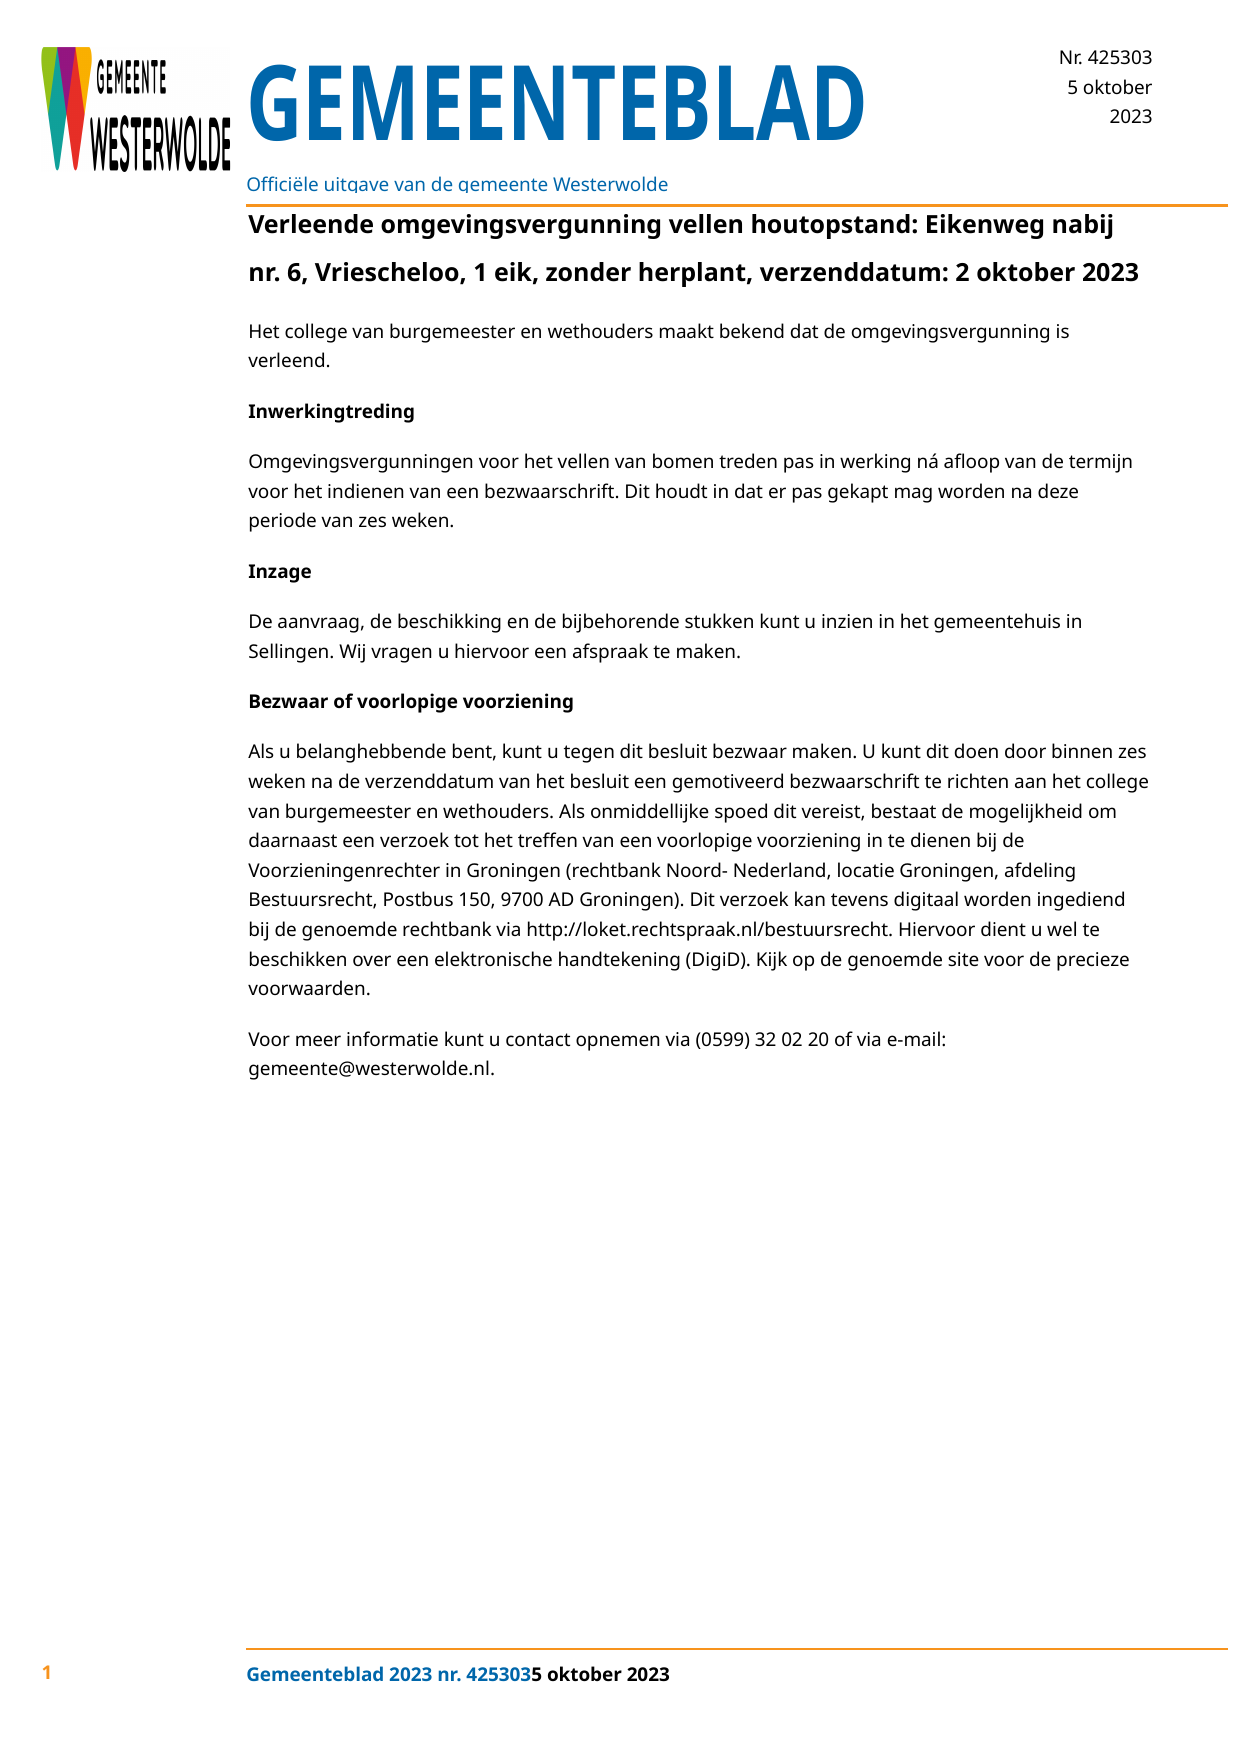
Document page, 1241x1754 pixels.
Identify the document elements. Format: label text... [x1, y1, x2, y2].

text Omgevingsvergunningen voor het vellen van bomen treden pas in werking ná afloop van de termijn voor het indienen van een bezwaarschrift. Dit houdt in dat er pas gekapt mag worden na deze periode van zes weken. [248, 448, 1152, 533]
text Inwerkingtreding [248, 398, 1152, 424]
text Als u belanghebbende bent, kunt u tegen dit besluit bezwaar maken. U kunt dit doen door binnen zes weken na de verzenddatum van het besluit een gemotiveerd bezwaarschrift te richten aan het college van burgemeester en wethouders. Als onmiddellijke spoed dit vereist, bestaat de mogelijkheid om daarnaast een verzoek tot het treffen van een voorlopige voorziening in te dienen bij de Voorzieningenrechter in Groningen (rechtbank Noord- Nederland, locatie Groningen, afdeling Bestuursrecht, Postbus 150, 9700 AD Groningen). Dit verzoek kan tevens digitaal worden ingediend bij de genoemde rechtbank via http://loket.rechtspraak.nl/bestuursrecht. Hiervoor dient u wel te beschikken over een elektronische handtekening (DigiD). Kijk op de genoemde site voor de precieze voorwaarden. [248, 739, 1152, 1001]
text Het college van burgemeester en wethouders maakt bekend dat de omgevingsvergunning is verleend. [248, 318, 1152, 373]
text Voor meer informatie kunt u contact opnemen via (0599) 32 02 20 of via e-mail: gemeente@westerwolde.nl. [248, 1026, 1152, 1081]
text De aanvraag, de beschikking en de bijbehorende stukken kunt u inzien in het gemeentehuis in Sellingen. Wij vragen u hiervoor een afspraak te maken. [248, 608, 1152, 664]
picture [41, 47, 231, 172]
text Verleende omgevingsvergunning vellen houtopstand: Eikenweg nabij nr. 6, Vriescheloo, 1 eik, zonder herplant, verzenddatum: 2 oktober 2023 [248, 207, 1152, 288]
text Bezwaar of voorlopige voorziening [248, 688, 1152, 714]
text Inzage [248, 558, 1152, 584]
